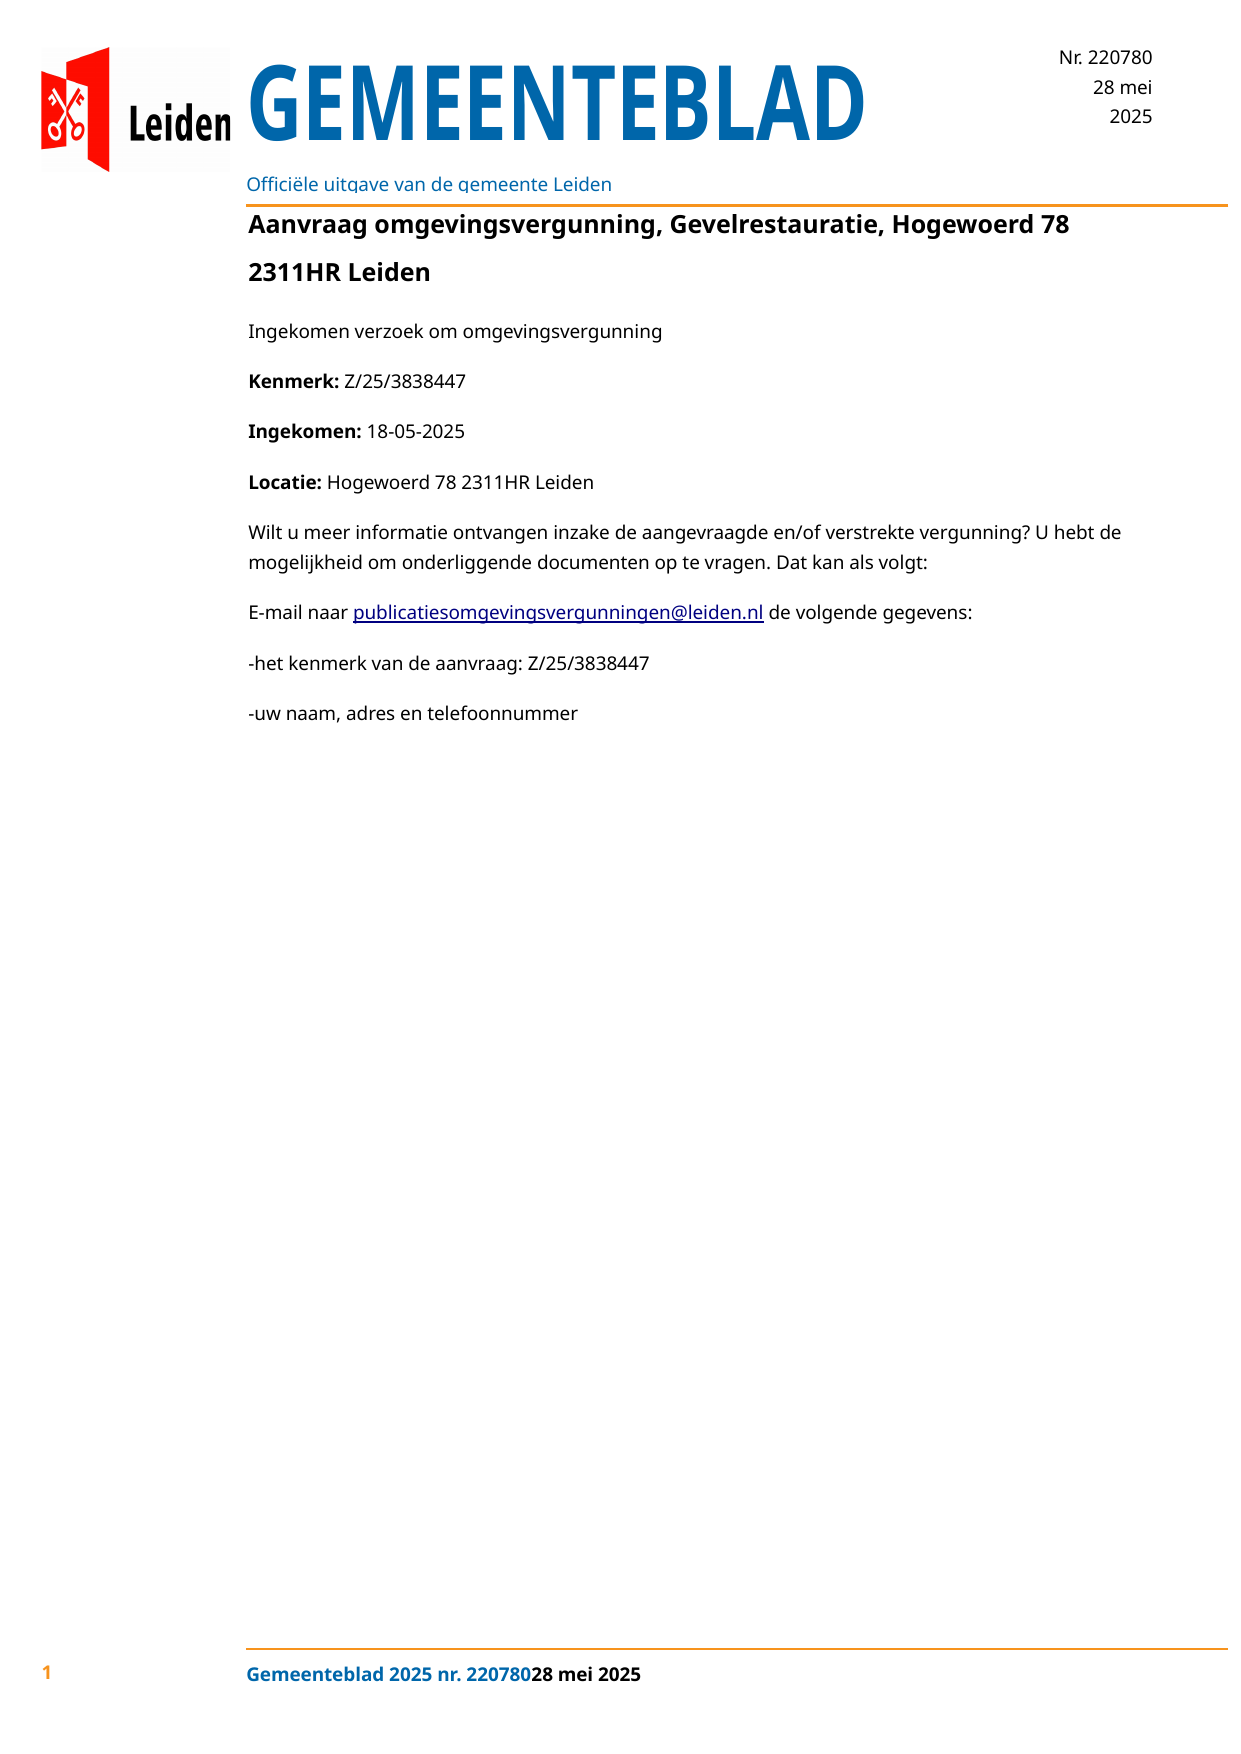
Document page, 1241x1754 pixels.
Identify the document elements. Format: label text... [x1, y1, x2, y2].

text Wilt u meer informatie ontvangen inzake de aangevraagde en/of verstrekte vergunning? U hebt de mogelijkheid om onderliggende documenten op te vragen. Dat kan als volgt: [248, 519, 1152, 575]
text Ingekomen verzoek om omgevingsvergunning [248, 318, 1152, 344]
text E-mail naar publicatiesomgevingsvergunningen@leiden.nl de volgende gegevens: [248, 599, 1152, 625]
text Aanvraag omgevingsvergunning, Gevelrestauratie, Hogewoerd 78 2311HR Leiden [248, 207, 1152, 288]
picture [41, 47, 231, 172]
text Kenmerk: Z/25/3838447 [248, 368, 1152, 394]
text Locatie: Hogewoerd 78 2311HR Leiden [248, 469, 1152, 495]
text -het kenmerk van de aanvraag: Z/25/3838447 [248, 650, 1152, 676]
text Ingekomen: 18-05-2025 [248, 419, 1152, 444]
text -uw naam, adres en telefoonnummer [248, 700, 1152, 726]
